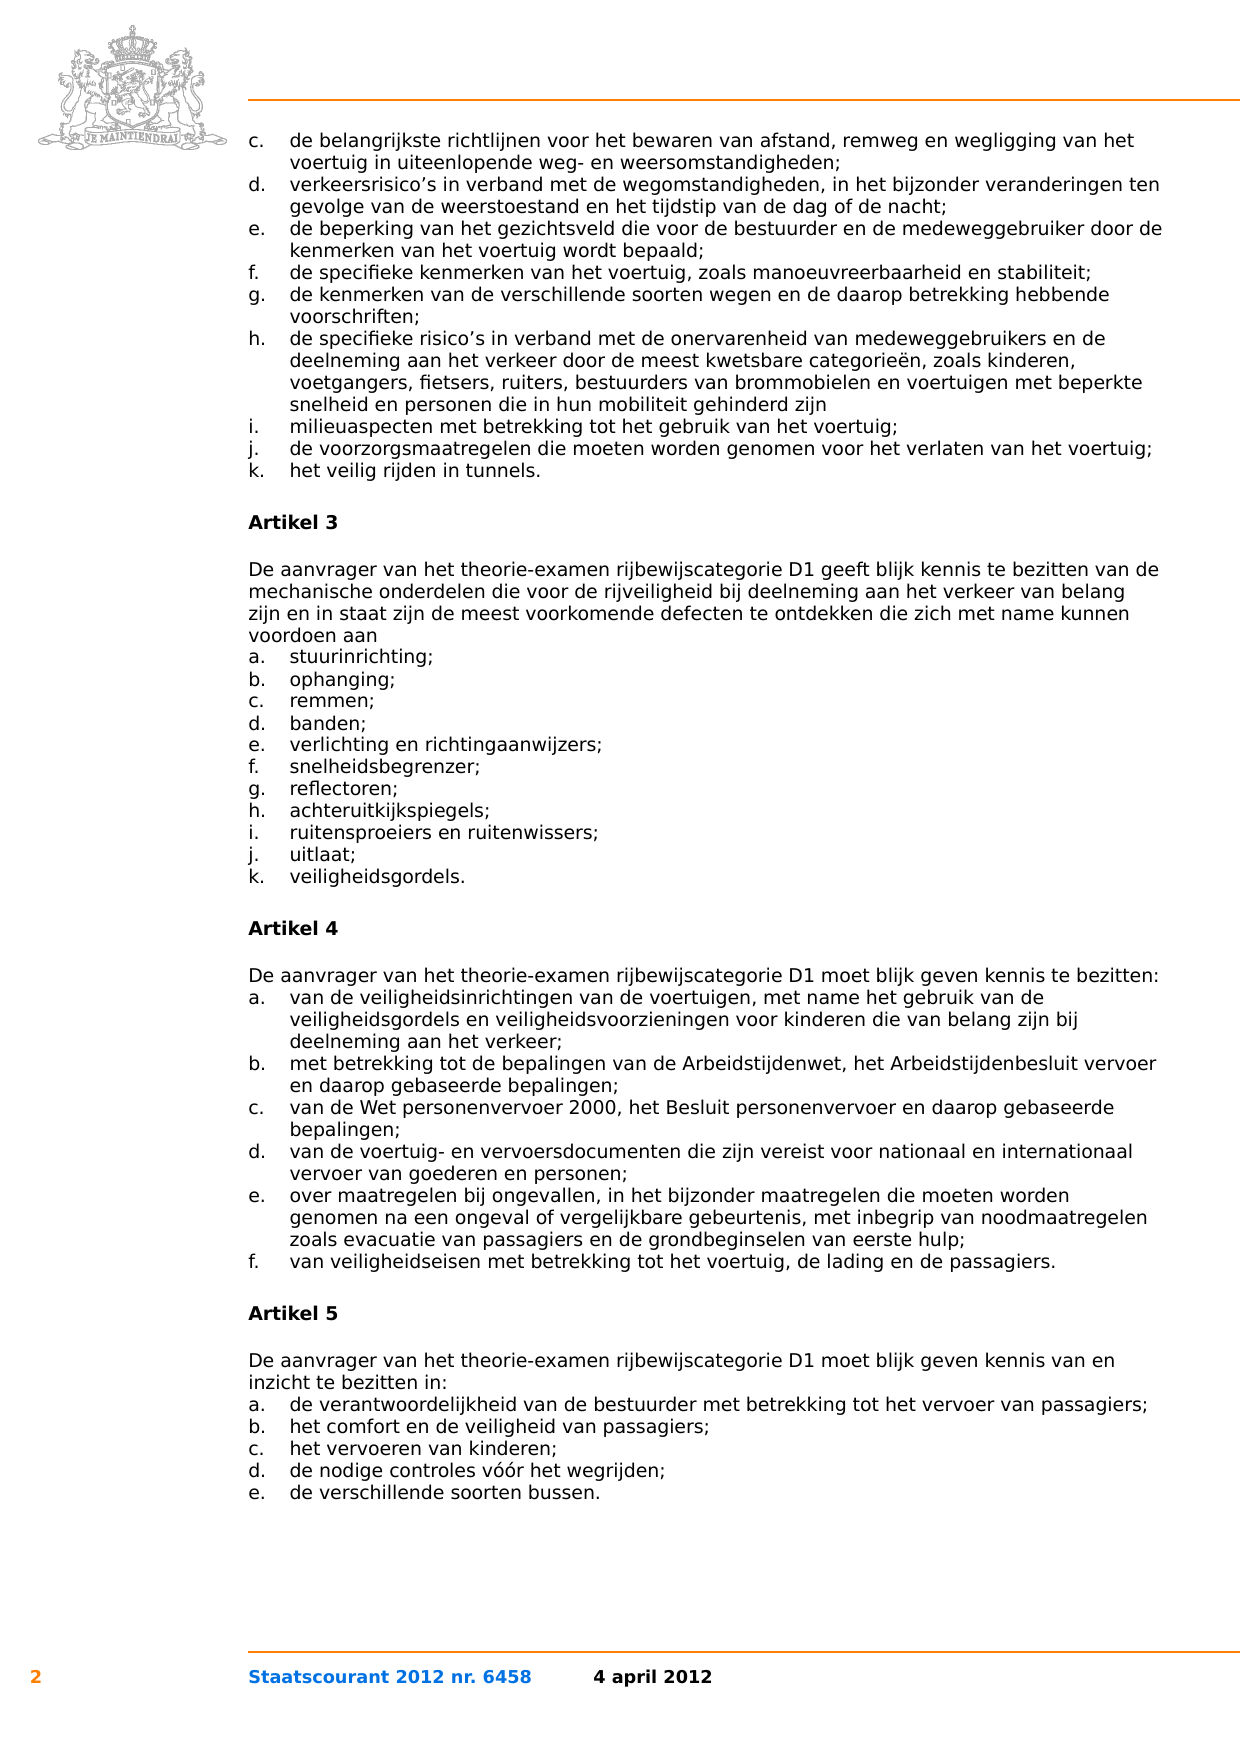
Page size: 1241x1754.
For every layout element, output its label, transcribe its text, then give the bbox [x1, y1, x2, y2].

text d. van de voertuig- en vervoersdocumenten die zijn vereist voor nationaal en internationaal vervoer van goederen en personen; [248, 1141, 1163, 1185]
text i. milieuaspecten met betrekking tot het gebruik van het voertuig; [248, 416, 1163, 438]
text j. de voorzorgsmaatregelen die moeten worden genomen voor het verlaten van het voertuig; [248, 438, 1163, 459]
text f. de specifieke kenmerken van het voertuig, zoals manoeuvreerbaarheid en stabiliteit; [248, 262, 1163, 284]
text e. verlichting en richtingaanwijzers; [248, 734, 1163, 756]
text d. de nodige controles vóór het wegrijden; [248, 1460, 1163, 1482]
text d. banden; [248, 712, 1163, 734]
text a. van de veiligheidsinrichtingen van de voertuigen, met name het gebruik van de veiligheidsgordels en veiligheidsvoorzieningen voor kinderen die van belang zijn bij deelneming aan het verkeer; [248, 987, 1163, 1053]
subtitle Artikel 5 [248, 1303, 1163, 1325]
text c. remmen; [248, 690, 1163, 712]
text De aanvrager van het theorie-examen rijbewijscategorie D1 moet blijk geven kennis van en inzicht te bezitten in: [248, 1350, 1163, 1394]
text c. van de Wet personenvervoer 2000, het Besluit personenvervoer en daarop gebaseerde bepalingen; [248, 1097, 1163, 1141]
text h. achteruitkijkspiegels; [248, 800, 1163, 822]
text k. het veilig rijden in tunnels. [248, 459, 1163, 482]
text g. de kenmerken van de verschillende soorten wegen en de daarop betrekking hebbende voorschriften; [248, 284, 1163, 328]
subtitle Artikel 3 [248, 512, 1163, 533]
text De aanvrager van het theorie-examen rijbewijscategorie D1 geeft blijk kennis te bezitten van de mechanische onderdelen die voor de rijveiligheid bij deelneming aan het verkeer van belang zijn en in staat zijn de meest voorkomende defecten te ontdekken die zich met name kunnen voordoen aan [248, 558, 1163, 646]
picture [38, 25, 227, 150]
text g. reflectoren; [248, 778, 1163, 800]
text e. de verschillende soorten bussen. [248, 1482, 1163, 1504]
text b. het comfort en de veiligheid van passagiers; [248, 1416, 1163, 1438]
text a. de verantwoordelijkheid van de bestuurder met betrekking tot het vervoer van passagiers; [248, 1394, 1163, 1416]
text i. ruitensproeiers en ruitenwissers; [248, 822, 1163, 844]
text De aanvrager van het theorie-examen rijbewijscategorie D1 moet blijk geven kennis te bezitten: [248, 965, 1163, 987]
text d. verkeersrisico’s in verband met de wegomstandigheden, in het bijzonder veranderingen ten gevolge van de weerstoestand en het tijdstip van de dag of de nacht; [248, 174, 1163, 218]
text a. stuurinrichting; [248, 646, 1163, 668]
text b. met betrekking tot de bepalingen van de Arbeidstijdenwet, het Arbeidstijdenbesluit vervoer en daarop gebaseerde bepalingen; [248, 1053, 1163, 1097]
text f. van veiligheidseisen met betrekking tot het voertuig, de lading en de passagiers. [248, 1251, 1163, 1273]
text h. de specifieke risico’s in verband met de onervarenheid van medeweggebruikers en de deelneming aan het verkeer door de meest kwetsbare categorieën, zoals kinderen, voetgangers, fietsers, ruiters, bestuurders van brommobielen en voertuigen met beperkte snelheid en personen die in hun mobiliteit gehinderd zijn [248, 328, 1163, 416]
subtitle Artikel 4 [248, 918, 1163, 940]
text b. ophanging; [248, 668, 1163, 690]
text f. snelheidsbegrenzer; [248, 756, 1163, 778]
text j. uitlaat; [248, 844, 1163, 866]
text e. over maatregelen bij ongevallen, in het bijzonder maatregelen die moeten worden genomen na een ongeval of vergelijkbare gebeurtenis, met inbegrip van noodmaatregelen zoals evacuatie van passagiers en de grondbeginselen van eerste hulp; [248, 1185, 1163, 1251]
text c. het vervoeren van kinderen; [248, 1438, 1163, 1460]
text k. veiligheidsgordels. [248, 866, 1163, 888]
text e. de beperking van het gezichtsveld die voor de bestuurder en de medeweggebruiker door de kenmerken van het voertuig wordt bepaald; [248, 218, 1163, 262]
text c. de belangrijkste richtlijnen voor het bewaren van afstand, remweg en wegligging van het voertuig in uiteenlopende weg- en weersomstandigheden; [248, 130, 1163, 174]
